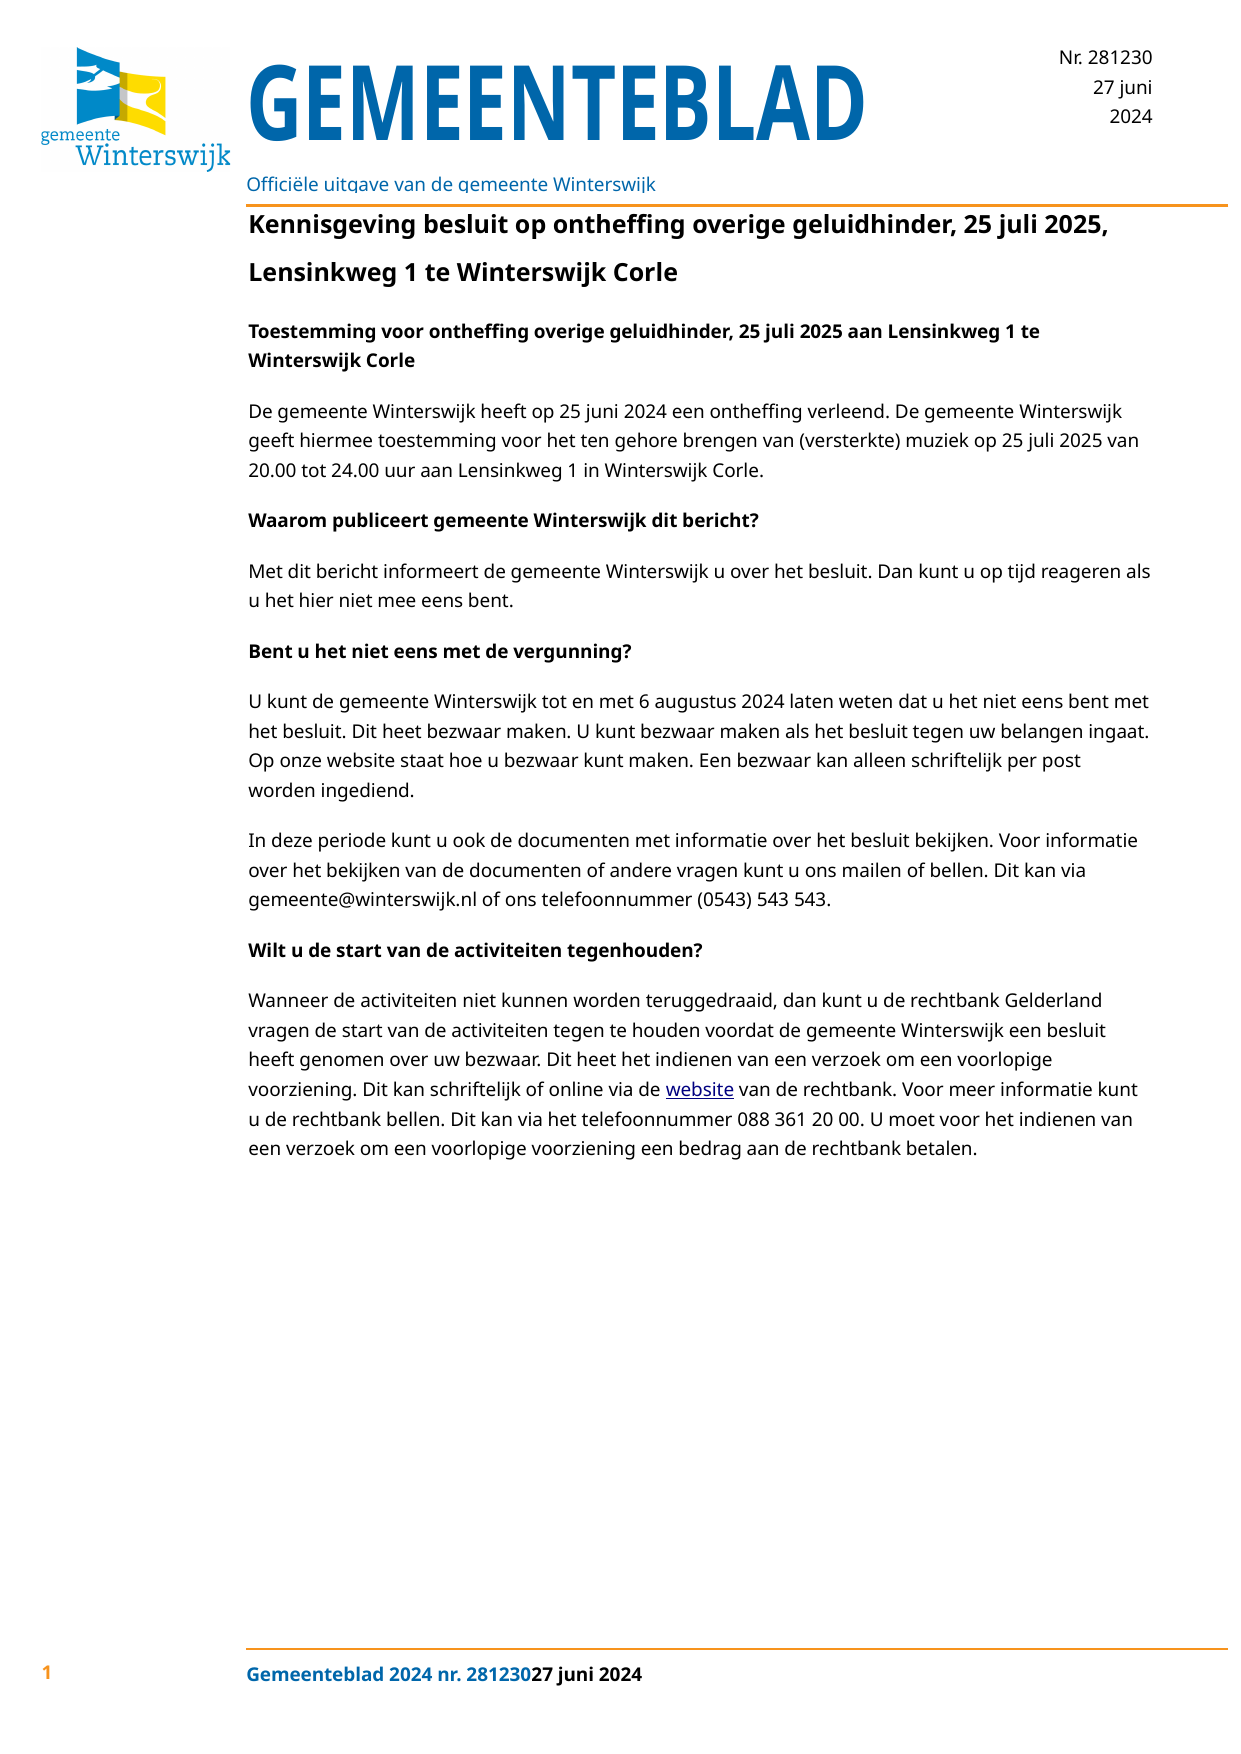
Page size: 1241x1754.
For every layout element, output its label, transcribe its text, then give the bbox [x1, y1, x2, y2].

text Wilt u de start van de activiteiten tegenhouden? [248, 937, 1152, 963]
text In deze periode kunt u ook de documenten met informatie over het besluit bekijken. Voor informatie over het bekijken van de documenten of andere vragen kunt u ons mailen of bellen. Dit kan via gemeente@winterswijk.nl of ons telefoonnummer (0543) 543 543. [248, 827, 1152, 912]
text Waarom publiceert gemeente Winterswijk dit bericht? [248, 507, 1152, 533]
picture [225, 153, 231, 162]
text Wanneer de activiteiten niet kunnen worden teruggedraaid, dan kunt u de rechtbank Gelderland vragen de start van de activiteiten tegen te houden voordat de gemeente Winterswijk een besluit heeft genomen over uw bezwaar. Dit heet het indienen van een verzoek om een voorlopige voorziening. Dit kan schriftelijk of online via de website van de rechtbank. Voor meer informatie kunt u de rechtbank bellen. Dit kan via het telefoonnummer 088 361 20 00. U moet voor het indienen van een verzoek om een voorlopige voorziening een bedrag aan de rechtbank betalen. [248, 987, 1152, 1161]
text Met dit bericht informeert de gemeente Winterswijk u over het besluit. Dan kunt u op tijd reageren als u het hier niet mee eens bent. [248, 558, 1152, 613]
text Toestemming voor ontheffing overige geluidhinder, 25 juli 2025 aan Lensinkweg 1 te Winterswijk Corle [248, 318, 1152, 373]
text U kunt de gemeente Winterswijk tot en met 6 augustus 2024 laten weten dat u het niet eens bent met het besluit. Dit heet bezwaar maken. U kunt bezwaar maken als het besluit tegen uw belangen ingaat. Op onze website staat hoe u bezwaar kunt maken. Een bezwaar kan alleen schriftelijk per post worden ingediend. [248, 688, 1152, 803]
text De gemeente Winterswijk heeft op 25 juni 2024 een ontheffing verleend. De gemeente Winterswijk geeft hiermee toestemming voor het ten gehore brengen van (versterkte) muziek op 25 juli 2025 van 20.00 tot 24.00 uur aan Lensinkweg 1 in Winterswijk Corle. [248, 398, 1152, 483]
picture [41, 47, 231, 172]
text Bent u het niet eens met de vergunning? [248, 638, 1152, 664]
text Kennisgeving besluit op ontheffing overige geluidhinder, 25 juli 2025, Lensinkweg 1 te Winterswijk Corle [248, 207, 1152, 288]
